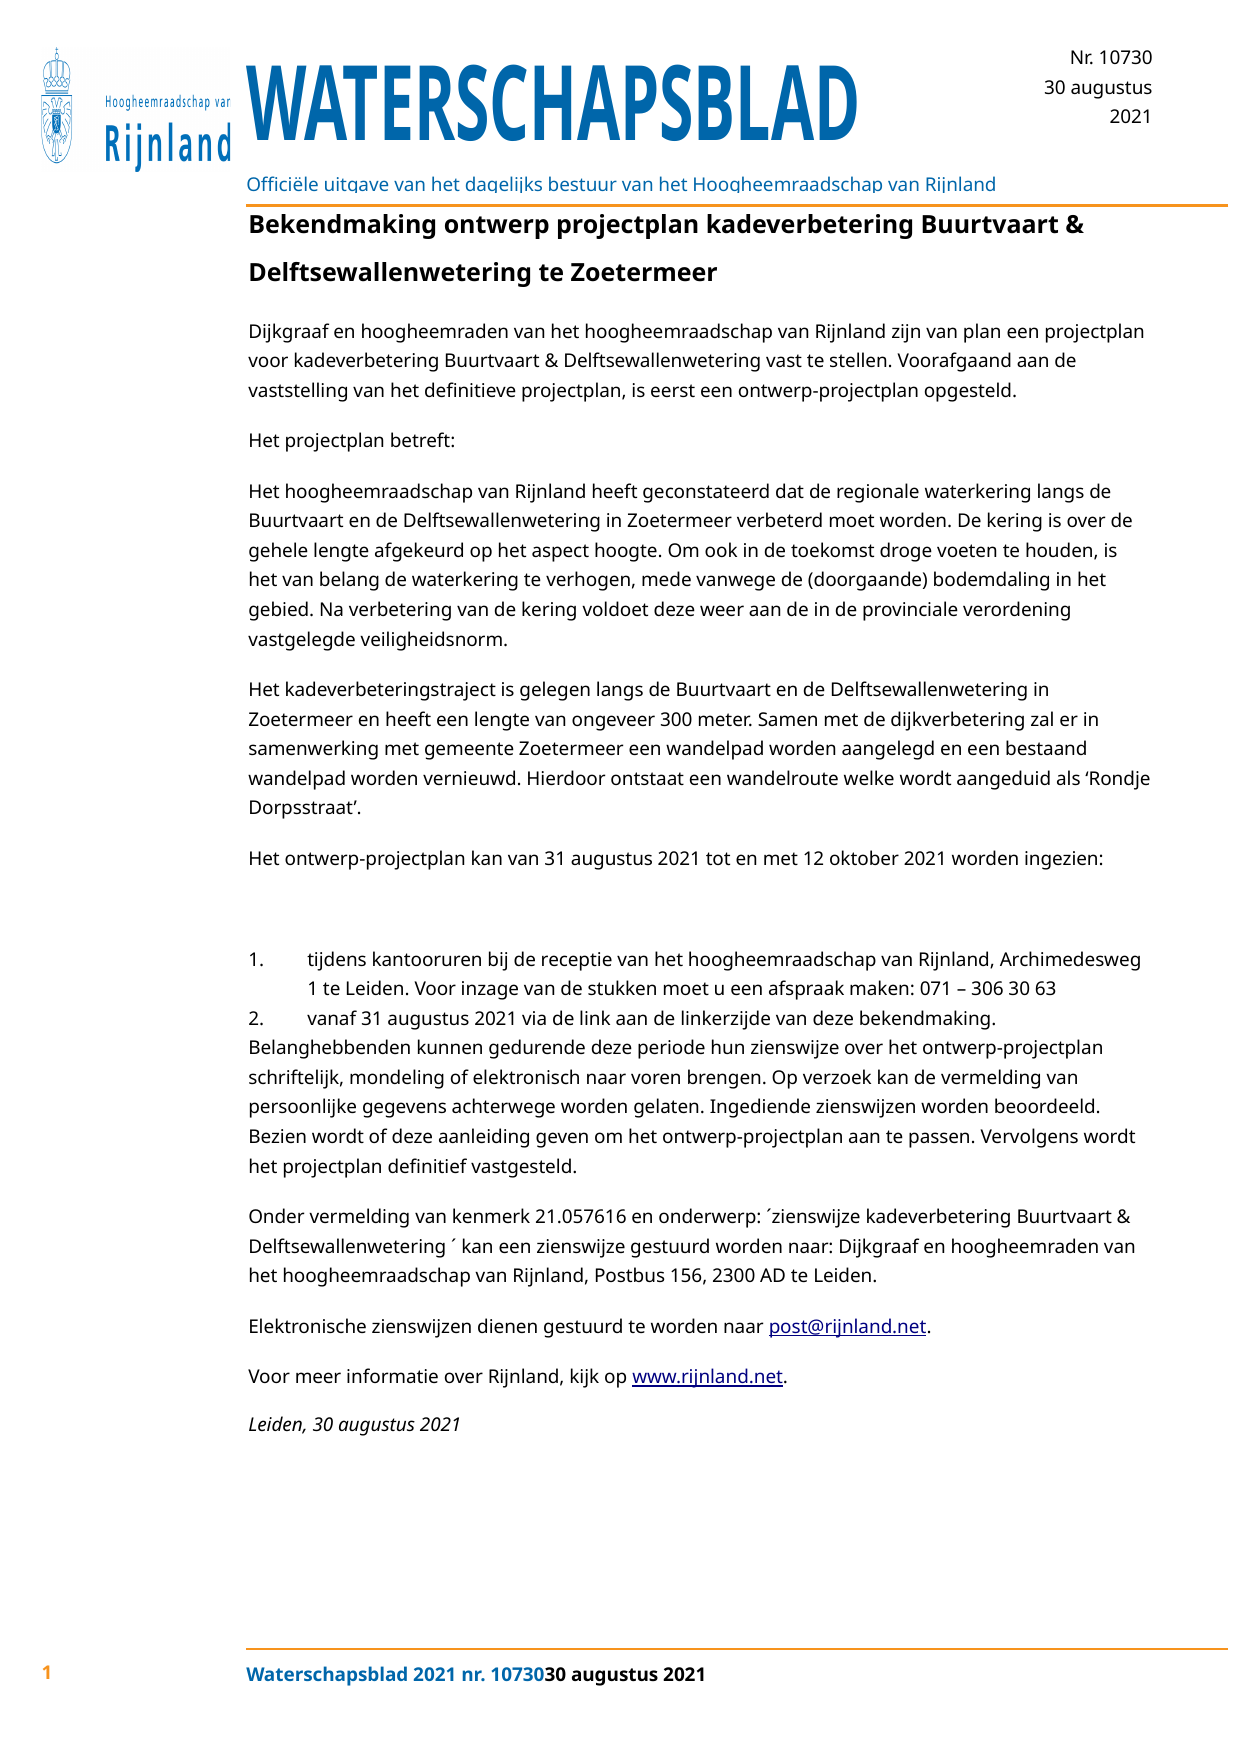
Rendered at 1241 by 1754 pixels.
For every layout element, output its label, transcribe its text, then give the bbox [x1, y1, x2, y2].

text Onder vermelding van kenmerk 21.057616 en onderwerp: ´zienswijze kadeverbetering Buurtvaart & Delftsewallenwetering ´ kan een zienswijze gestuurd worden naar: Dijkgraaf en hoogheemraden van het hoogheemraadschap van Rijnland, Postbus 156, 2300 AD te Leiden. [248, 1203, 1152, 1288]
text Voor meer informatie over Rijnland, kijk op www.rijnland.net. [248, 1363, 1152, 1389]
text Het ontwerp-projectplan kan van 31 augustus 2021 tot en met 12 oktober 2021 worden ingezien: [248, 845, 1152, 871]
text Belanghebbenden kunnen gedurende deze periode hun zienswijze over het ontwerp-projectplan schriftelijk, mondeling of elektronisch naar voren brengen. Op verzoek kan de vermelding van persoonlijke gegevens achterwege worden gelaten. Ingediende zienswijzen worden beoordeeld. Bezien wordt of deze aanleiding geven om het ontwerp-projectplan aan te passen. Vervolgens wordt het projectplan definitief vastgesteld. [248, 1034, 1152, 1179]
text Het hoogheemraadschap van Rijnland heeft geconstateerd dat de regionale waterkering langs de Buurtvaart en de Delftsewallenwetering in Zoetermeer verbeterd moet worden. De kering is over de gehele lengte afgekeurd op het aspect hoogte. Om ook in de toekomst droge voeten te houden, is het van belang de waterkering te verhogen, mede vanwege de (doorgaande) bodemdaling in het gebied. Na verbetering van de kering voldoet deze weer aan de in de provinciale verordening vastgelegde veiligheidsnorm. [248, 478, 1152, 652]
text Leiden, 30 augustus 2021 [248, 1411, 1152, 1437]
text Het kadeverbeteringstraject is gelegen langs de Buurtvaart en de Delftsewallenwetering in Zoetermeer en heeft een lengte van ongeveer 300 meter. Samen met de dijkverbetering zal er in samenwerking met gemeente Zoetermeer een wandelpad worden aangelegd en een bestaand wandelpad worden vernieuwd. Hierdoor ontstaat een wandelroute welke wordt aangeduid als ‘Rondje Dorpsstraat’. [248, 676, 1152, 820]
text Het projectplan betreft: [248, 427, 1152, 453]
list tijdens kantooruren bij de receptie van het hoogheemraadschap van Rijnland, Archimedesweg 1 te Leiden. Voor inzage van de stukken moet u een afspraak maken: 071 – 306 30 63 [248, 946, 1152, 1001]
picture [41, 47, 231, 172]
text Dijkgraaf en hoogheemraden van het hoogheemraadschap van Rijnland zijn van plan een projectplan voor kadeverbetering Buurtvaart & Delftsewallenwetering vast te stellen. Voorafgaand aan de vaststelling van het definitieve projectplan, is eerst een ontwerp-projectplan opgesteld. [248, 318, 1152, 403]
text Elektronische zienswijzen dienen gestuurd te worden naar post@rijnland.net. [248, 1313, 1152, 1339]
list vanaf 31 augustus 2021 via de link aan de linkerzijde van deze bekendmaking. [248, 1005, 1152, 1031]
text Bekendmaking ontwerp projectplan kadeverbetering Buurtvaart & Delftsewallenwetering te Zoetermeer [248, 207, 1152, 288]
